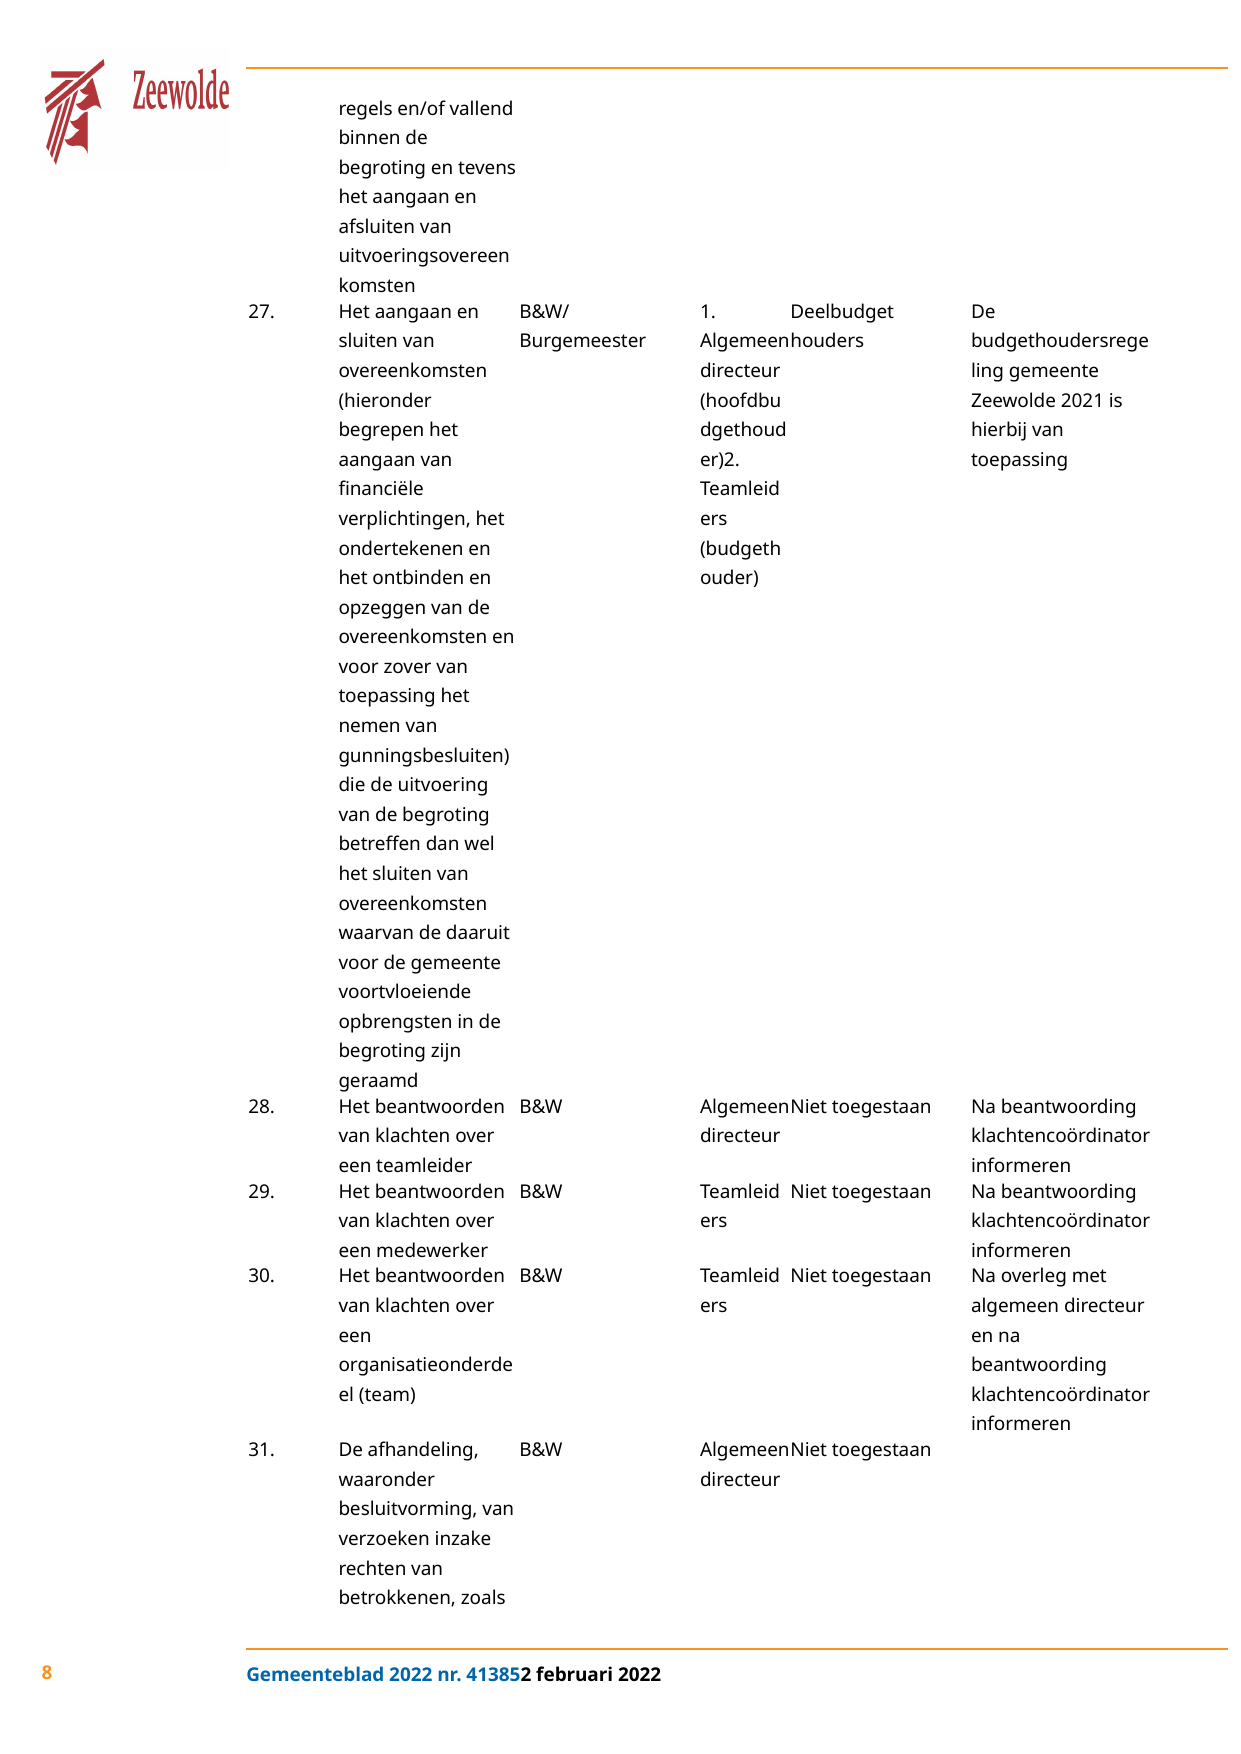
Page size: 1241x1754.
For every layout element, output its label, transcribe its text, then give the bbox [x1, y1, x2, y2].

picture [41, 47, 231, 172]
table_cell B&W [519, 1093, 700, 1178]
table_cell Niet toegestaan [790, 1436, 971, 1610]
table_cell [519, 95, 700, 298]
table_cell [971, 1436, 1152, 1610]
table_cell -regels en/of vallend binnen de begroting en tevens het aangaan en afsluiten van uitvoeringsovereenkomsten [338, 95, 519, 298]
table_cell [971, 95, 1152, 298]
table_cell De afhandeling, waaronder besluitvorming, van verzoeken inzake rechten van betrokkenen, zoals [338, 1436, 519, 1610]
table_cell 28. [248, 1093, 338, 1178]
table_cell B&W [519, 1178, 700, 1263]
table_cell B&W [519, 1436, 700, 1610]
table_cell Niet toegestaan [790, 1093, 971, 1178]
table_cell 27. [248, 298, 338, 1093]
table_cell Deelbudget houders [790, 298, 971, 1093]
table_cell Het beantwoorden van klachten over een organisatieonderdeel (team) [338, 1263, 519, 1436]
table_cell [248, 95, 338, 298]
table_cell De budgethoudersregeling gemeente Zeewolde 2021 is hierbij van toepassing [971, 298, 1152, 1093]
table_cell [700, 95, 790, 298]
table_cell Algemeen directeur [700, 1093, 790, 1178]
table_cell 29. [248, 1178, 338, 1263]
table_cell Het beantwoorden van klachten over een medewerker [338, 1178, 519, 1263]
table_cell Het beantwoorden van klachten over een teamleider [338, 1093, 519, 1178]
table_cell 1. Algemeen directeur (hoofdbudgethouder)2. Teamleiders (budgethouder) [700, 298, 790, 1093]
table_cell Algemeen directeur [700, 1436, 790, 1610]
table_cell Teamleiders [700, 1178, 790, 1263]
table_cell Het aangaan en sluiten van overeenkomsten (hieronder begrepen het aangaan van financiële verplichtingen, het ondertekenen en het ontbinden en opzeggen van de overeenkomsten en voor zover van toepassing het nemen van gunningsbesluiten) die de uitvoering van de begroting betreffen dan wel het sluiten van overeenkomsten waarvan de daaruit voor de gemeente voortvloeiende opbrengsten in de begroting zijn geraamd [338, 298, 519, 1093]
table_cell 31. [248, 1436, 338, 1610]
table_cell Teamleiders [700, 1263, 790, 1436]
table_cell Na beantwoording klachtencoördinator informeren [971, 1178, 1152, 1263]
table_cell B&W [519, 1263, 700, 1436]
table_cell B&W/ Burgemeester [519, 298, 700, 1093]
table_cell [790, 95, 971, 298]
table_cell Na beantwoording klachtencoördinator informeren [971, 1093, 1152, 1178]
table_cell Na overleg met algemeen directeur en na beantwoording klachtencoördinator informeren [971, 1263, 1152, 1436]
table_cell 30. [248, 1263, 338, 1436]
table_cell Niet toegestaan [790, 1263, 971, 1436]
table_cell Niet toegestaan [790, 1178, 971, 1263]
